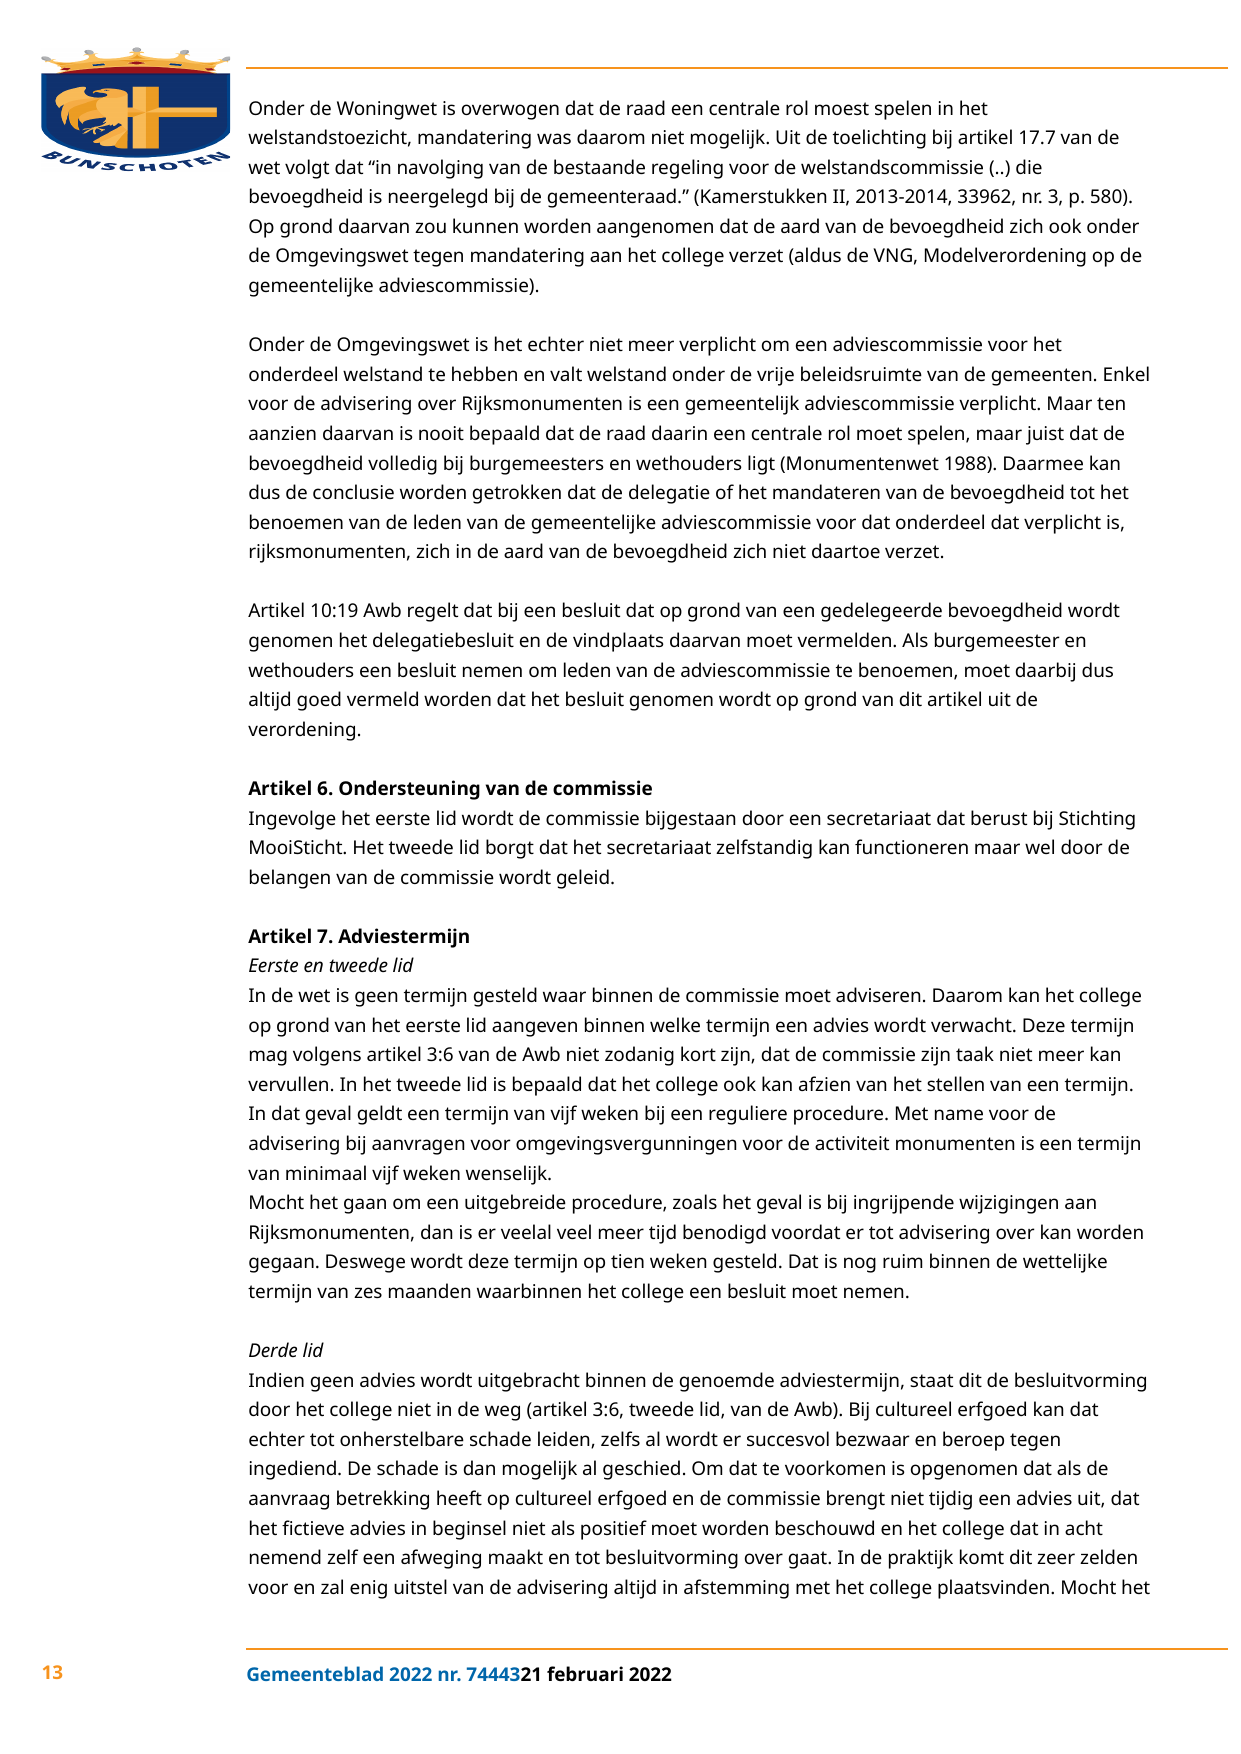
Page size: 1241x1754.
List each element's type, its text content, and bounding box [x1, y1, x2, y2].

text Onder de Omgevingswet is het echter niet meer verplicht om een adviescommissie voor het onderdeel welstand te hebben en valt welstand onder de vrije beleidsruimte van de gemeenten. Enkel voor de advisering over Rijksmonumenten is een gemeentelijk adviescommissie verplicht. Maar ten aanzien daarvan is nooit bepaald dat de raad daarin een centrale rol moet spelen, maar juist dat de bevoegdheid volledig bij burgemeesters en wethouders ligt (Monumentenwet 1988). Daarmee kan dus de conclusie worden getrokken dat de delegatie of het mandateren van de bevoegdheid tot het benoemen van de leden van de gemeentelijke adviescommissie voor dat onderdeel dat verplicht is, rijksmonumenten, zich in de aard van de bevoegdheid zich niet daartoe verzet. [248, 331, 1152, 564]
text In de wet is geen termijn gesteld waar binnen de commissie moet adviseren. Daarom kan het college op grond van het eerste lid aangeven binnen welke termijn een advies wordt verwacht. Deze termijn mag volgens artikel 3:6 van de Awb niet zodanig kort zijn, dat de commissie zijn taak niet meer kan vervullen. In het tweede lid is bepaald dat het college ook kan afzien van het stellen van een termijn. In dat geval geldt een termijn van vijf weken bij een reguliere procedure. Met name voor de advisering bij aanvragen voor omgevingsvergunningen voor de activiteit monumenten is een termijn van minimaal vijf weken wenselijk. [248, 982, 1152, 1186]
text Indien geen advies wordt uitgebracht binnen de genoemde adviestermijn, staat dit de besluitvorming door het college niet in de weg (artikel 3:6, tweede lid, van de Awb). Bij cultureel erfgoed kan dat echter tot onherstelbare schade leiden, zelfs al wordt er succesvol bezwaar en beroep tegen ingediend. De schade is dan mogelijk al geschied. Om dat te voorkomen is opgenomen dat als de aanvraag betrekking heeft op cultureel erfgoed en de commissie brengt niet tijdig een advies uit, dat het fictieve advies in beginsel niet als positief moet worden beschouwd en het college dat in acht nemend zelf een afweging maakt en tot besluitvorming over gaat. In de praktijk komt dit zeer zelden voor en zal enig uitstel van de advisering altijd in afstemming met het college plaatsvinden. Mocht het [248, 1367, 1152, 1600]
picture [41, 47, 231, 172]
text Onder de Woningwet is overwogen dat de raad een centrale rol moest spelen in het welstandstoezicht, mandatering was daarom niet mogelijk. Uit de toelichting bij artikel 17.7 van de wet volgt dat “in navolging van de bestaande regeling voor de welstandscommissie (..) die bevoegdheid is neergelegd bij de gemeenteraad.” (Kamerstukken II, 2013-2014, 33962, nr. 3, p. 580). Op grond daarvan zou kunnen worden aangenomen dat de aard van de bevoegdheid zich ook onder de Omgevingswet tegen mandatering aan het college verzet (aldus de VNG, Modelverordening op de gemeentelijke adviescommissie). [248, 95, 1152, 298]
text Artikel 10:19 Awb regelt dat bij een besluit dat op grond van een gedelegeerde bevoegdheid wordt genomen het delegatiebesluit en de vindplaats daarvan moet vermelden. Als burgemeester en wethouders een besluit nemen om leden van de adviescommissie te benoemen, moet daarbij dus altijd goed vermeld worden dat het besluit genomen wordt op grond van dit artikel uit de verordening. [248, 598, 1152, 742]
text Artikel 6. Ondersteuning van de commissie [248, 775, 1152, 801]
text Ingevolge het eerste lid wordt de commissie bijgestaan door een secretariaat dat berust bij Stichting MooiSticht. Het tweede lid borgt dat het secretariaat zelfstandig kan functioneren maar wel door de belangen van de commissie wordt geleid. [248, 805, 1152, 890]
text Eerste en tweede lid [248, 953, 1152, 978]
text Artikel 7. Adviestermijn [248, 923, 1152, 949]
text Mocht het gaan om een uitgebreide procedure, zoals het geval is bij ingrijpende wijzigingen aan Rijksmonumenten, dan is er veelal veel meer tijd benodigd voordat er tot advisering over kan worden gegaan. Deswege wordt deze termijn op tien weken gesteld. Dat is nog ruim binnen de wettelijke termijn van zes maanden waarbinnen het college een besluit moet nemen. [248, 1189, 1152, 1304]
text Derde lid [248, 1337, 1152, 1363]
